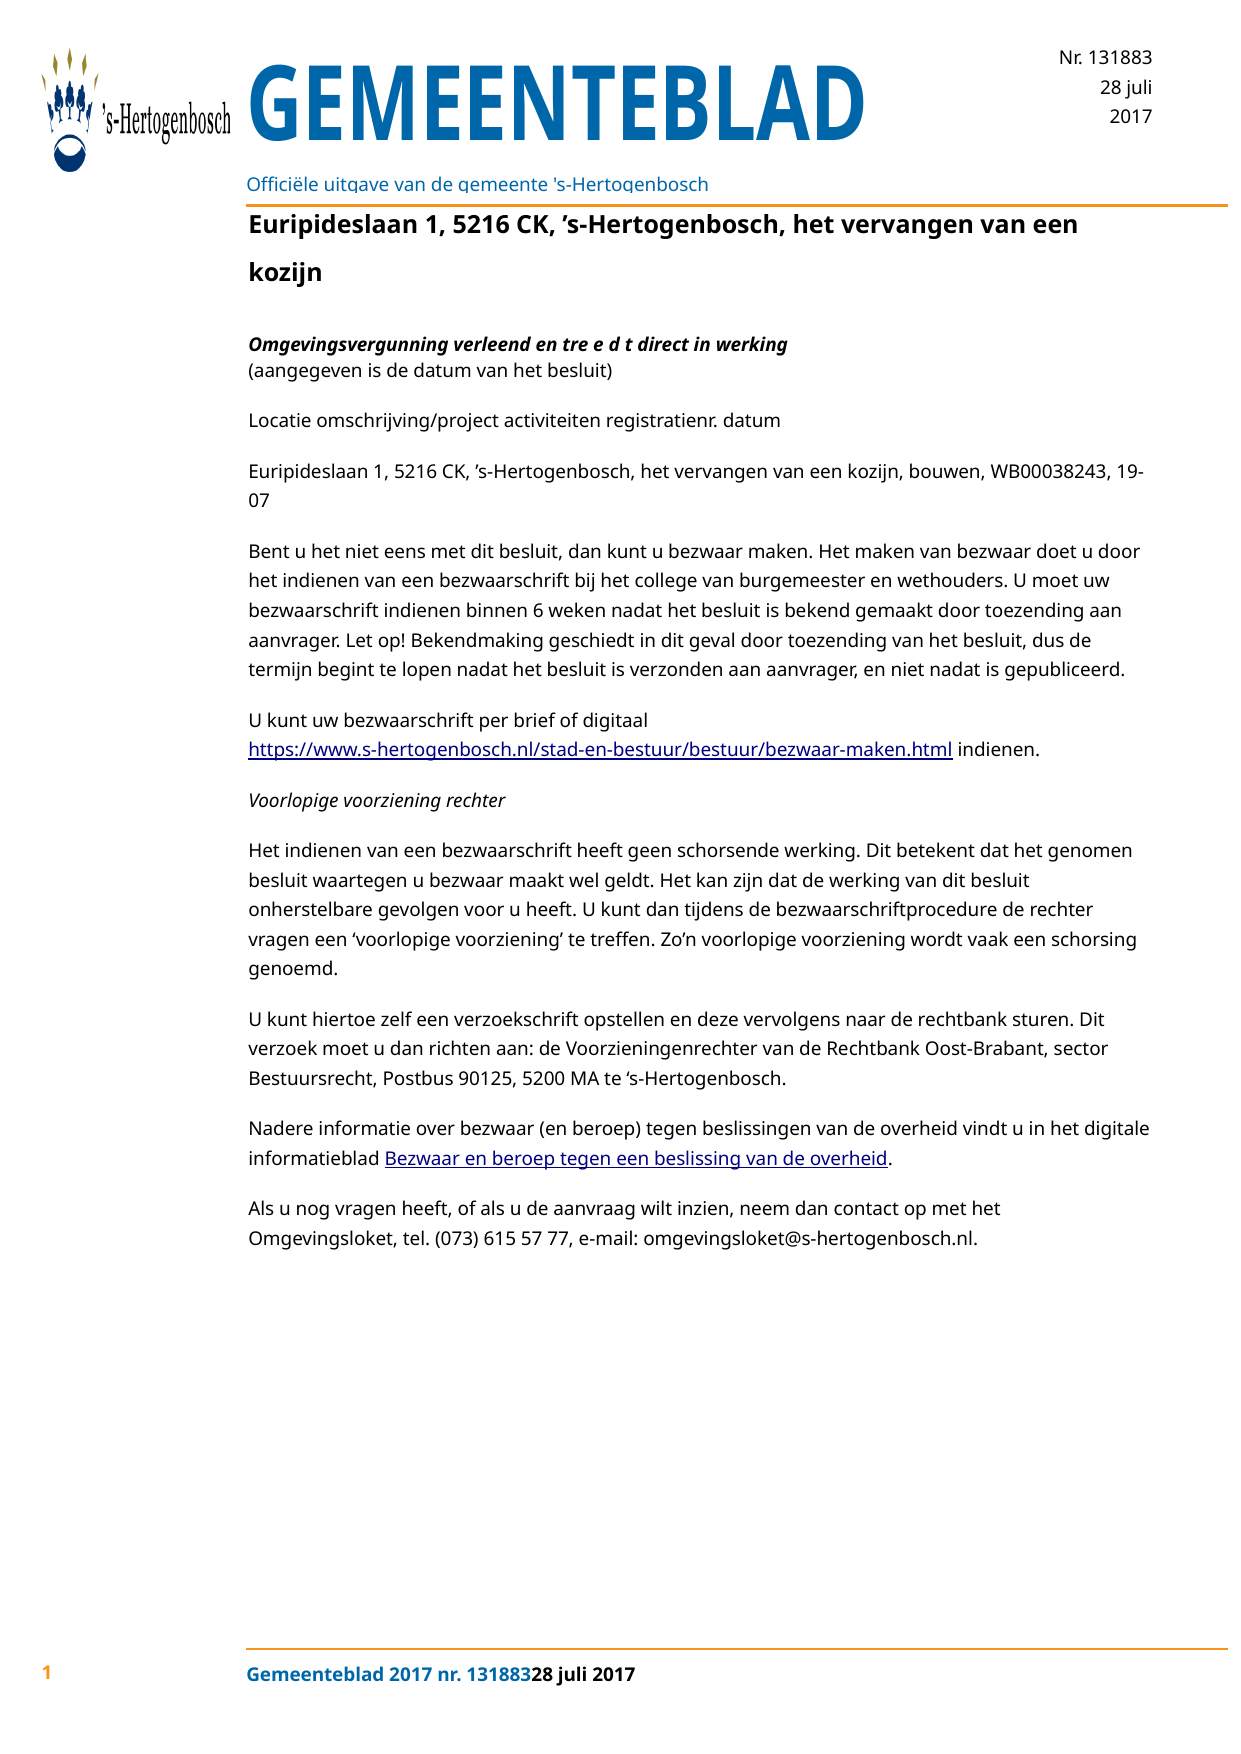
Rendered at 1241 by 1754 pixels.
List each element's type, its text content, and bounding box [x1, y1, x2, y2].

text (aangegeven is de datum van het besluit) [248, 357, 1152, 383]
text Locatie omschrijving/project activiteiten registratienr. datum [248, 408, 1152, 433]
text U kunt uw bezwaarschrift per brief of digitaal https://www.s-hertogenbosch.nl/stad-en-bestuur/bestuur/bezwaar-maken.html indienen. [248, 707, 1152, 762]
text Euripideslaan 1, 5216 CK, ’s-Hertogenbosch, het vervangen van een kozijn [248, 207, 1152, 288]
text Euripideslaan 1, 5216 CK, ’s-Hertogenbosch, het vervangen van een kozijn, bouwen, WB00038243, 19-07 [248, 458, 1152, 513]
text U kunt hiertoe zelf een verzoekschrift opstellen en deze vervolgens naar de rechtbank sturen. Dit verzoek moet u dan richten aan: de Voorzieningenrechter van de Rechtbank Oost-Brabant, sector Bestuursrecht, Postbus 90125, 5200 MA te ‘s-Hertogenbosch. [248, 1006, 1152, 1091]
text Als u nog vragen heeft, of als u de aanvraag wilt inzien, neem dan contact op met het Omgevingsloket, tel. (073) 615 57 77, e-mail: omgevingsloket@s-hertogenbosch.nl. [248, 1196, 1152, 1251]
text Voorlopige voorziening rechter [248, 787, 1152, 812]
text Nadere informatie over bezwaar (en beroep) tegen beslissingen van de overheid vindt u in het digitale informatieblad Bezwaar en beroep tegen een beslissing van de overheid. [248, 1116, 1152, 1171]
text Het indienen van een bezwaarschrift heeft geen schorsende werking. Dit betekent dat het genomen besluit waartegen u bezwaar maakt wel geldt. Het kan zijn dat de werking van dit besluit onherstelbare gevolgen voor u heeft. U kunt dan tijdens de bezwaarschriftprocedure de rechter vragen een ‘voorlopige voorziening’ te treffen. Zo’n voorlopige voorziening wordt vaak een schorsing genoemd. [248, 837, 1152, 981]
text Bent u het niet eens met dit besluit, dan kunt u bezwaar maken. Het maken van bezwaar doet u door het indienen van een bezwaarschrift bij het college van burgemeester en wethouders. U moet uw bezwaarschrift indienen binnen 6 weken nadat het besluit is bekend gemaakt door toezending aan aanvrager. Let op! Bekendmaking geschiedt in dit geval door toezending van het besluit, dus de termijn begint te lopen nadat het besluit is verzonden aan aanvrager, en niet nadat is gepubliceerd. [248, 538, 1152, 682]
text Omgevingsvergunning verleend en tre e d t direct in werking [248, 331, 1152, 357]
picture [41, 47, 231, 172]
